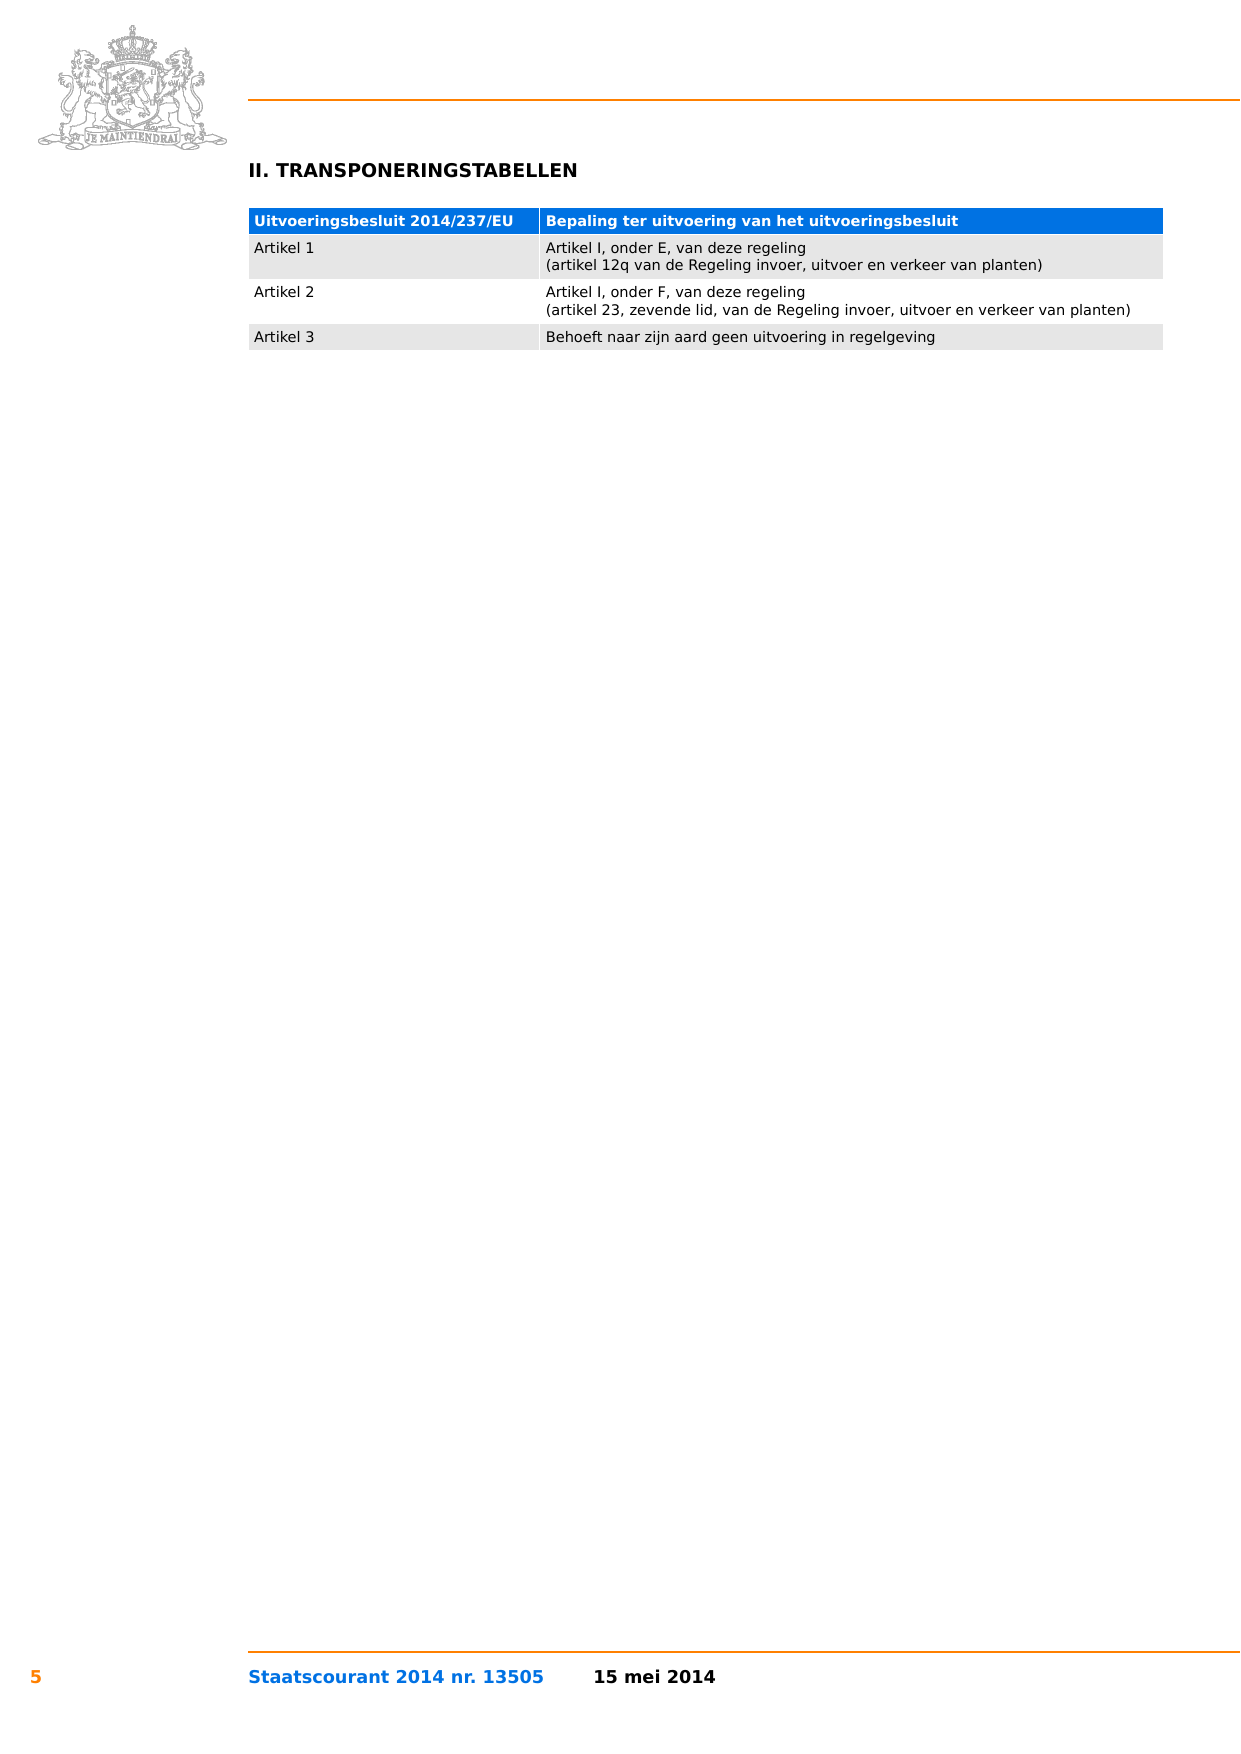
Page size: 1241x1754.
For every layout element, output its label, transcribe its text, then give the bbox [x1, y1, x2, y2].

table_cell Artikel 3 [249, 324, 539, 350]
picture [38, 25, 227, 150]
table_cell Behoeft naar zijn aard geen uitvoering in regelgeving [540, 324, 1163, 350]
table_cell Artikel 1 [249, 235, 539, 279]
table_cell Artikel I, onder E, van deze regeling (artikel 12q van de Regeling invoer, uitvoer en verkeer van planten) [540, 235, 1163, 279]
table_cell Artikel I, onder F, van deze regeling (artikel 23, zevende lid, van de Regeling invoer, uitvoer en verkeer van planten) [540, 280, 1163, 323]
table_header Bepaling ter uitvoering van het uitvoeringsbesluit [540, 208, 1163, 234]
table_header Uitvoeringsbesluit 2014/237/EU [249, 208, 539, 234]
subtitle II. TRANSPONERINGSTABELLEN [248, 160, 1163, 182]
table_cell Artikel 2 [249, 280, 539, 323]
